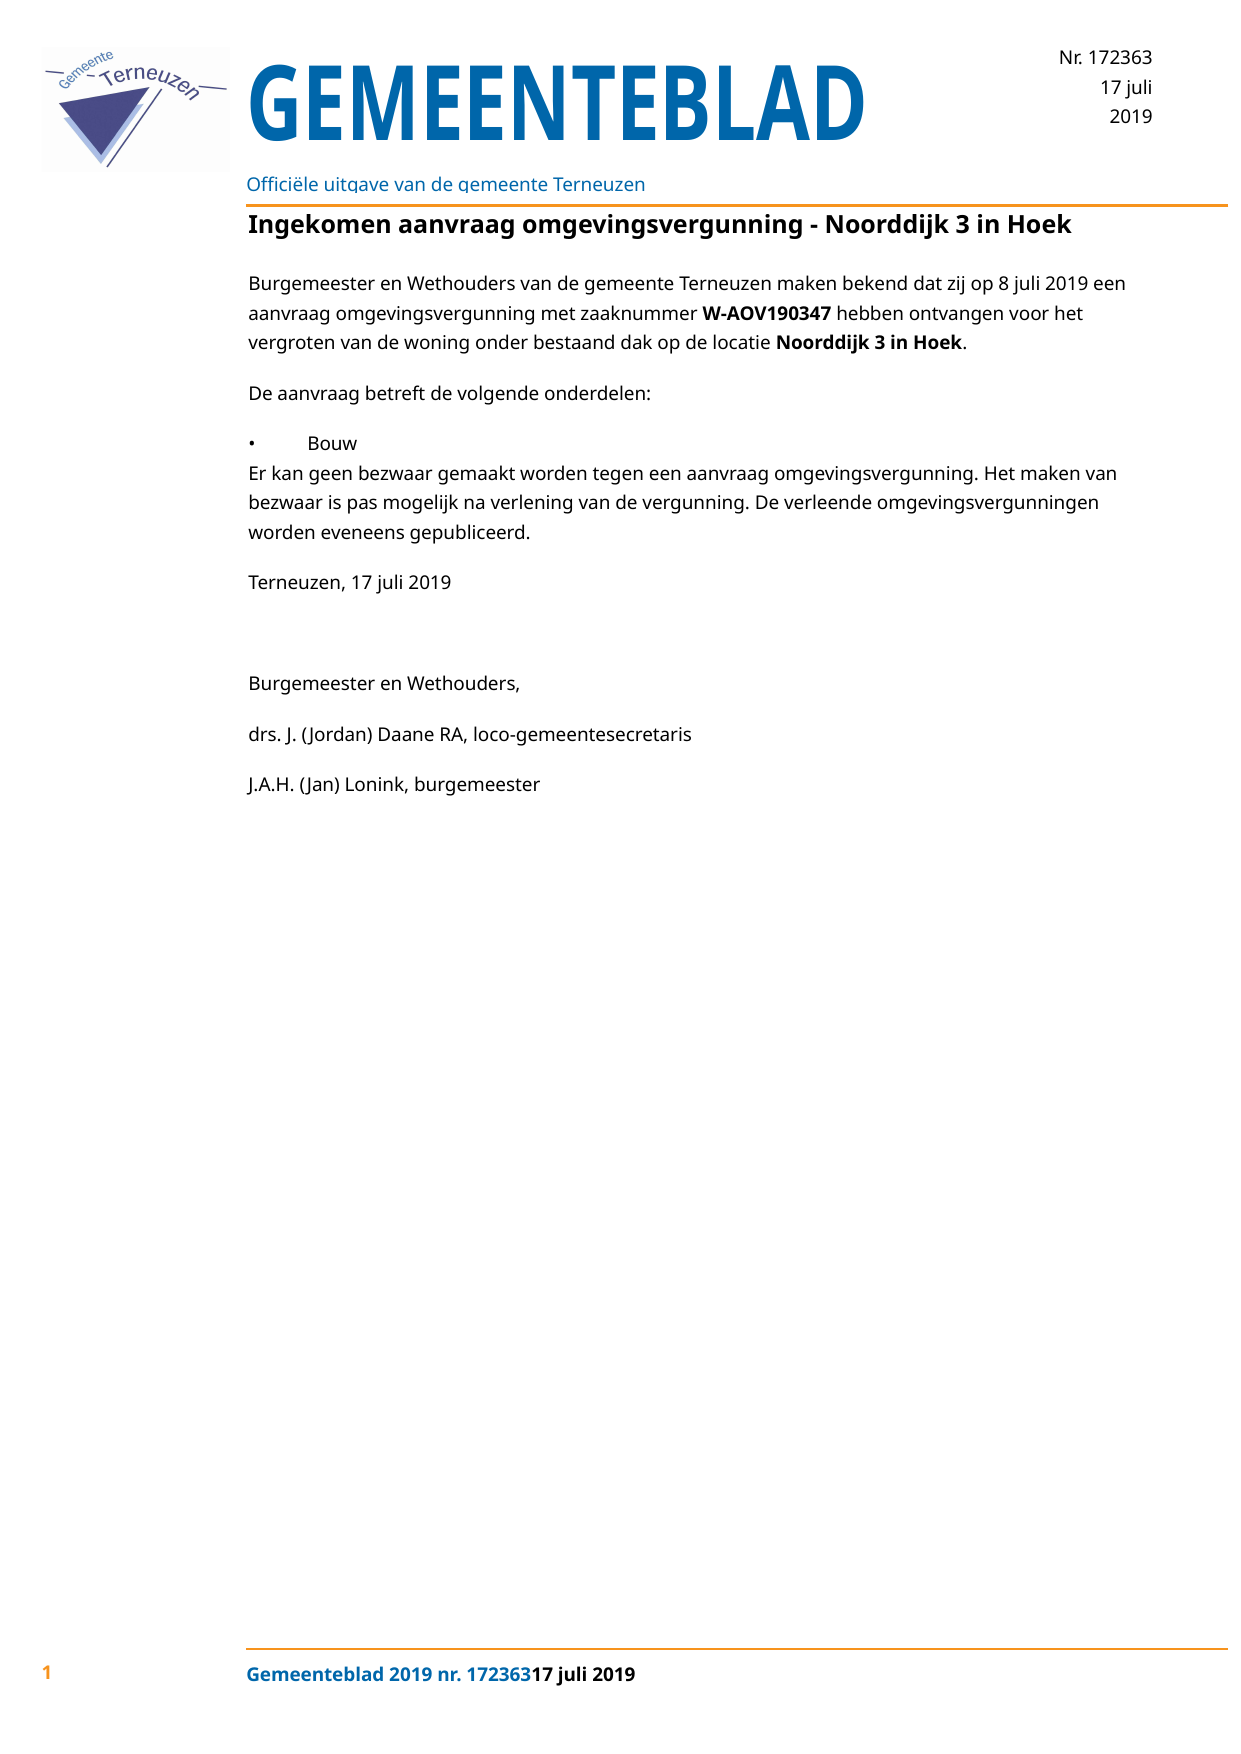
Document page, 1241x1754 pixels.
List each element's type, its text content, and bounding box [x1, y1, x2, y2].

text Burgemeester en Wethouders van de gemeente Terneuzen maken bekend dat zij op 8 juli 2019 een aanvraag omgevingsvergunning met zaaknummer W-AOV190347 hebben ontvangen voor het vergroten van de woning onder bestaand dak op de locatie Noorddijk 3 in Hoek. [248, 270, 1152, 355]
text Burgemeester en Wethouders, [248, 670, 1152, 696]
text Er kan geen bezwaar gemaakt worden tegen een aanvraag omgevingsvergunning. Het maken van bezwaar is pas mogelijk na verlening van de vergunning. De verleende omgevingsvergunningen worden eveneens gepubliceerd. [248, 460, 1152, 545]
text Terneuzen, 17 juli 2019 [248, 569, 1152, 595]
picture [41, 47, 231, 172]
text De aanvraag betreft de volgende onderdelen: [248, 380, 1152, 406]
text J.A.H. (Jan) Lonink, burgemeester [248, 771, 1152, 797]
text Ingekomen aanvraag omgevingsvergunning - Noorddijk 3 in Hoek [248, 207, 1152, 241]
text drs. J. (Jordan) Daane RA, loco-gemeentesecretaris [248, 721, 1152, 746]
list Bouw [248, 430, 1152, 456]
